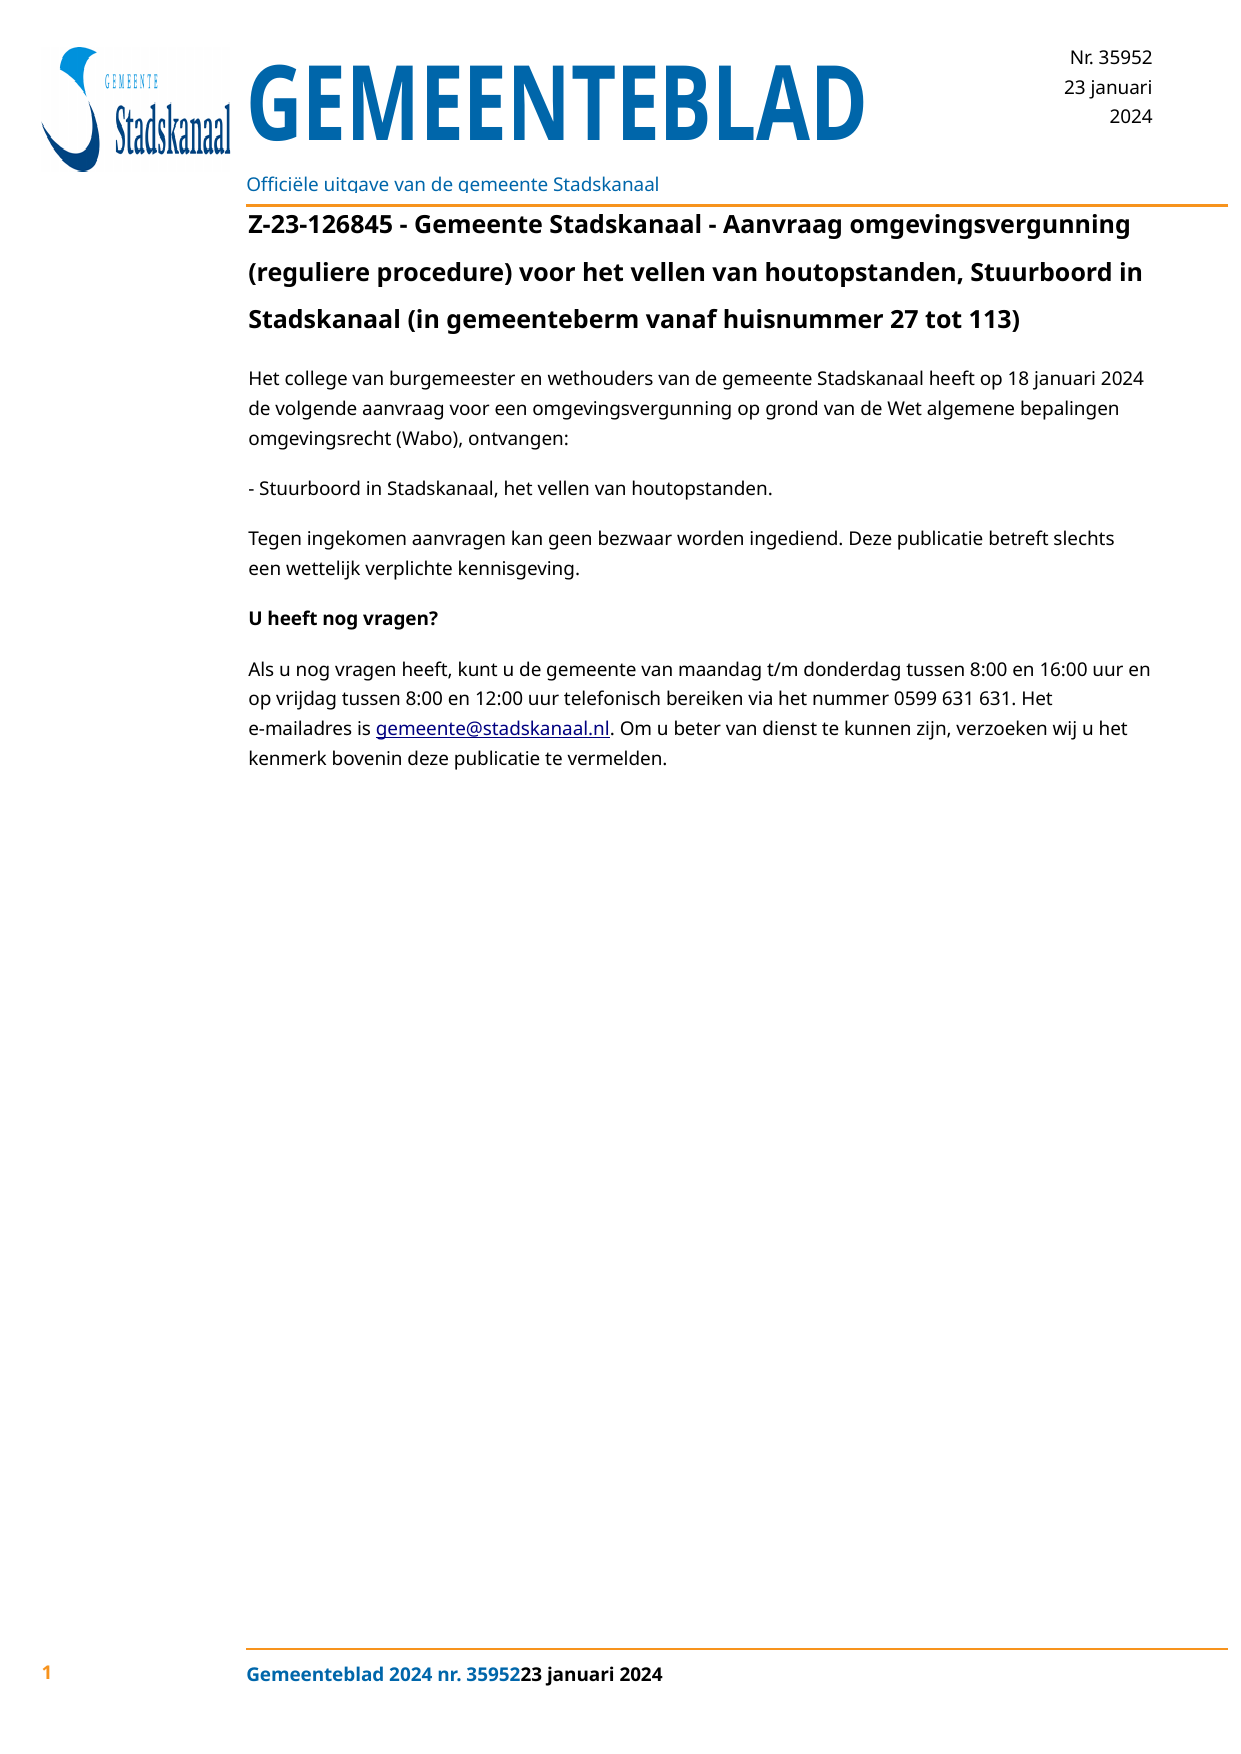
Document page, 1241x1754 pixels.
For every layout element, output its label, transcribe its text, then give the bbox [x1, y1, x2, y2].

text U heeft nog vragen? [248, 606, 1152, 631]
text - Stuurboord in Stadskanaal, het vellen van houtopstanden. [248, 475, 1152, 501]
text Tegen ingekomen aanvragen kan geen bezwaar worden ingediend. Deze publicatie betreft slechts een wettelijk verplichte kennisgeving. [248, 526, 1152, 581]
text Z-23-126845 - Gemeente Stadskanaal - Aanvraag omgevingsvergunning (reguliere procedure) voor het vellen van houtopstanden, Stuurboord in Stadskanaal (in gemeenteberm vanaf huisnummer 27 tot 113) [248, 207, 1152, 336]
text Als u nog vragen heeft, kunt u de gemeente van maandag t/m donderdag tussen 8:00 en 16:00 uur en op vrijdag tussen 8:00 en 12:00 uur telefonisch bereiken via het nummer 0599 631 631. Het e‑mailadres is gemeente@stadskanaal.nl. Om u beter van dienst te kunnen zijn, verzoeken wij u het kenmerk bovenin deze publicatie te vermelden. [248, 656, 1152, 770]
picture [41, 47, 231, 172]
text Het college van burgemeester en wethouders van de gemeente Stadskanaal heeft op 18 januari 2024 de volgende aanvraag voor een omgevingsvergunning op grond van de Wet algemene bepalingen omgevingsrecht (Wabo), ontvangen: [248, 366, 1152, 450]
